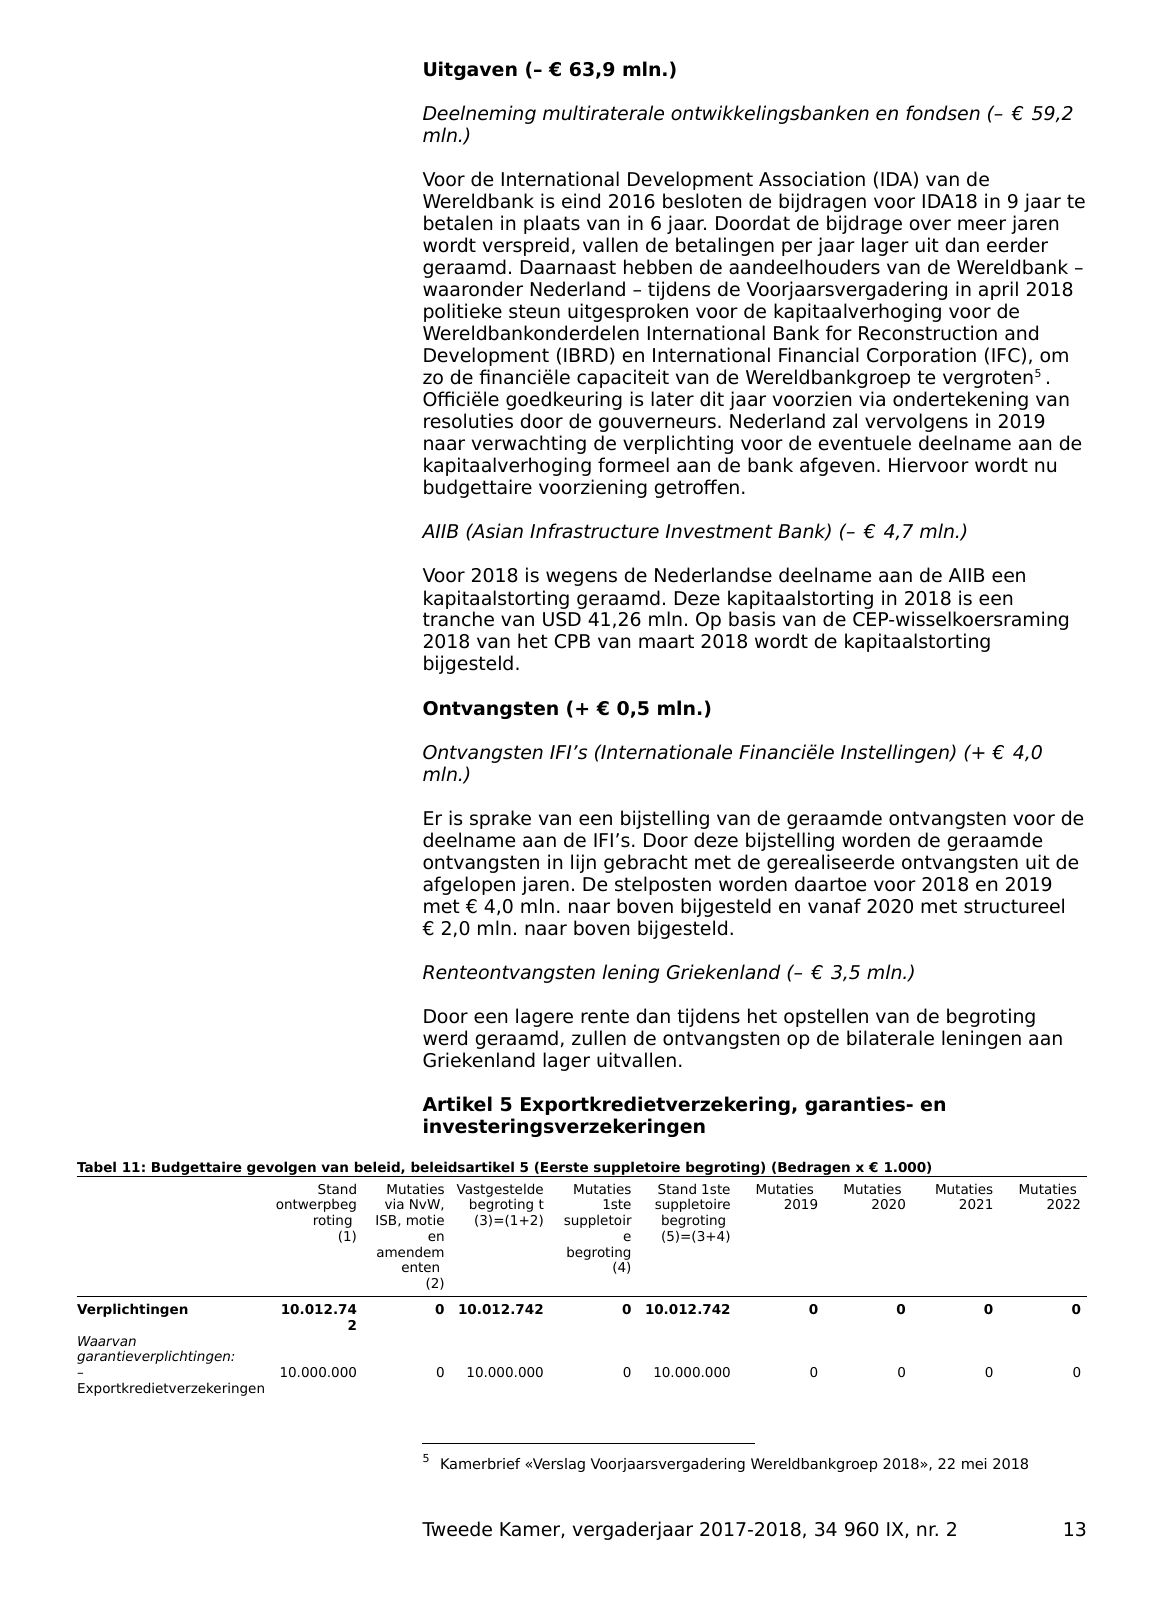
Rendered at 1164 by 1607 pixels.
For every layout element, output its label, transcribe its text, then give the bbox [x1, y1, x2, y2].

table_cell Mutaties 2022 [999, 1177, 1087, 1296]
table_cell 10.012.742 [450, 1297, 549, 1333]
table_cell [637, 1334, 736, 1365]
text Kamerbrief «Verslag Voorjaarsvergadering Wereldbankgroep 2018», 22 mei 2018 [422, 1452, 1087, 1474]
table_cell Mutaties 2021 [911, 1177, 999, 1296]
table_header Tabel 11: Budgettaire gevolgen van beleid, beleidsartikel 5 (Eerste suppletoire begroting) (Bedragen x € 1.000) [77, 1160, 1087, 1176]
table_cell Stand 1ste suppletoire begroting (5)=(3+4) [637, 1177, 736, 1296]
table_cell Mutaties 1ste suppletoire begroting (4) [550, 1177, 637, 1296]
subtitle AIIB (Asian Infrastructure Investment Bank) (– € 4,7 mln.) [422, 521, 1087, 543]
table_cell [999, 1334, 1087, 1365]
table_cell [450, 1334, 549, 1365]
table_cell 10.000.000 [450, 1365, 549, 1396]
table_cell 0 [736, 1297, 824, 1333]
table_cell [824, 1334, 911, 1365]
subtitle Ontvangsten IFI’s (Internationale Financiële Instellingen) (+ € 4,0 mln.) [422, 742, 1087, 786]
subtitle Deelneming multiraterale ontwikkelingsbanken en fondsen (– € 59,2 mln.) [422, 103, 1087, 147]
table_cell Stand ontwerpbegroting (1) [269, 1177, 363, 1296]
subtitle Ontvangsten (+ € 0,5 mln.) [422, 697, 1087, 719]
subtitle Artikel 5 Exportkredietverzekering, garanties- en investeringsverzekeringen [422, 1094, 1087, 1138]
table_cell 0 [550, 1365, 637, 1396]
table_cell 0 [363, 1297, 450, 1333]
table_cell 10.000.000 [269, 1365, 363, 1396]
table_cell 0 [999, 1297, 1087, 1333]
table_cell [736, 1396, 824, 1412]
table_cell Waarvan garantieverplichtingen: [77, 1334, 269, 1365]
table_cell 10.000.000 [637, 1365, 736, 1396]
table_cell Vastgestelde begroting t (3)=(1+2) [450, 1177, 549, 1296]
table_cell Mutaties 2019 [736, 1177, 824, 1296]
table_cell 10.012.742 [269, 1297, 363, 1333]
table_cell 0 [824, 1297, 911, 1333]
table_cell [911, 1396, 999, 1412]
table_cell 0 [363, 1365, 450, 1396]
table_cell Mutaties 2020 [824, 1177, 911, 1296]
table_cell [824, 1396, 911, 1412]
table_cell [736, 1334, 824, 1365]
text Door een lagere rente dan tijdens het opstellen van de begroting werd geraamd, zullen de ontvangsten op de bilaterale leningen aan Griekenland lager uitvallen. [422, 1006, 1087, 1072]
table_cell – Exportkredietverzekeringen [77, 1365, 269, 1396]
table_cell [363, 1396, 450, 1412]
table_cell Verplichtingen [77, 1297, 269, 1333]
subtitle Uitgaven (– € 63,9 mln.) [422, 59, 1087, 81]
table_cell [637, 1396, 736, 1412]
table_cell [269, 1396, 363, 1412]
table_cell 0 [999, 1365, 1087, 1396]
table_cell [999, 1396, 1087, 1412]
table_cell [363, 1334, 450, 1365]
table_cell 0 [911, 1297, 999, 1333]
table_cell [550, 1396, 637, 1412]
table_cell Mutaties via NvW, ISB, motie en amendementen (2) [363, 1177, 450, 1296]
table_cell [450, 1396, 549, 1412]
table_cell [550, 1334, 637, 1365]
table_cell [77, 1396, 269, 1412]
table_cell 0 [736, 1365, 824, 1396]
text Er is sprake van een bijstelling van de geraamde ontvangsten voor de deelname aan de IFI’s. Door deze bijstelling worden de geraamde ontvangsten in lijn gebracht met de gerealiseerde ontvangsten uit de afgelopen jaren. De stelposten worden daartoe voor 2018 en 2019 met € 4,0 mln. naar boven bijgesteld en vanaf 2020 met structureel € 2,0 mln. naar boven bijgesteld. [422, 808, 1087, 940]
table_cell 0 [824, 1365, 911, 1396]
table_cell 0 [911, 1365, 999, 1396]
table_cell 10.012.742 [637, 1297, 736, 1333]
table_cell [77, 1177, 269, 1296]
subtitle Renteontvangsten lening Griekenland (– € 3,5 mln.) [422, 962, 1087, 984]
text Voor de International Development Association (IDA) van de Wereldbank is eind 2016 besloten de bijdragen voor IDA18 in 9 jaar te betalen in plaats van in 6 jaar. Doordat de bijdrage over meer jaren wordt verspreid, vallen de betalingen per jaar lager uit dan eerder geraamd. Daarnaast hebben de aandeelhouders van de Wereldbank – waaronder Nederland – tijdens de Voorjaarsvergadering in april 2018 politieke steun uitgesproken voor de kapitaalverhoging voor de Wereldbankonderdelen International Bank for Reconstruction and Development (IBRD) en International Financial Corporation (IFC), om zo de financiële capaciteit van de Wereldbankgroep te vergroten. Officiële goedkeuring is later dit jaar voorzien via ondertekening van resoluties door de gouverneurs. Nederland zal vervolgens in 2019 naar verwachting de verplichting voor de eventuele deelname aan de kapitaalverhoging formeel aan de bank afgeven. Hiervoor wordt nu budgettaire voorziening getroffen. [422, 169, 1087, 499]
table_cell [269, 1334, 363, 1365]
table_cell 0 [550, 1297, 637, 1333]
table_cell [911, 1334, 999, 1365]
text Voor 2018 is wegens de Nederlandse deelname aan de AIIB een kapitaalstorting geraamd. Deze kapitaalstorting in 2018 is een tranche van USD 41,26 mln. Op basis van de CEP-wisselkoersraming 2018 van het CPB van maart 2018 wordt de kapitaalstorting bijgesteld. [422, 565, 1087, 675]
